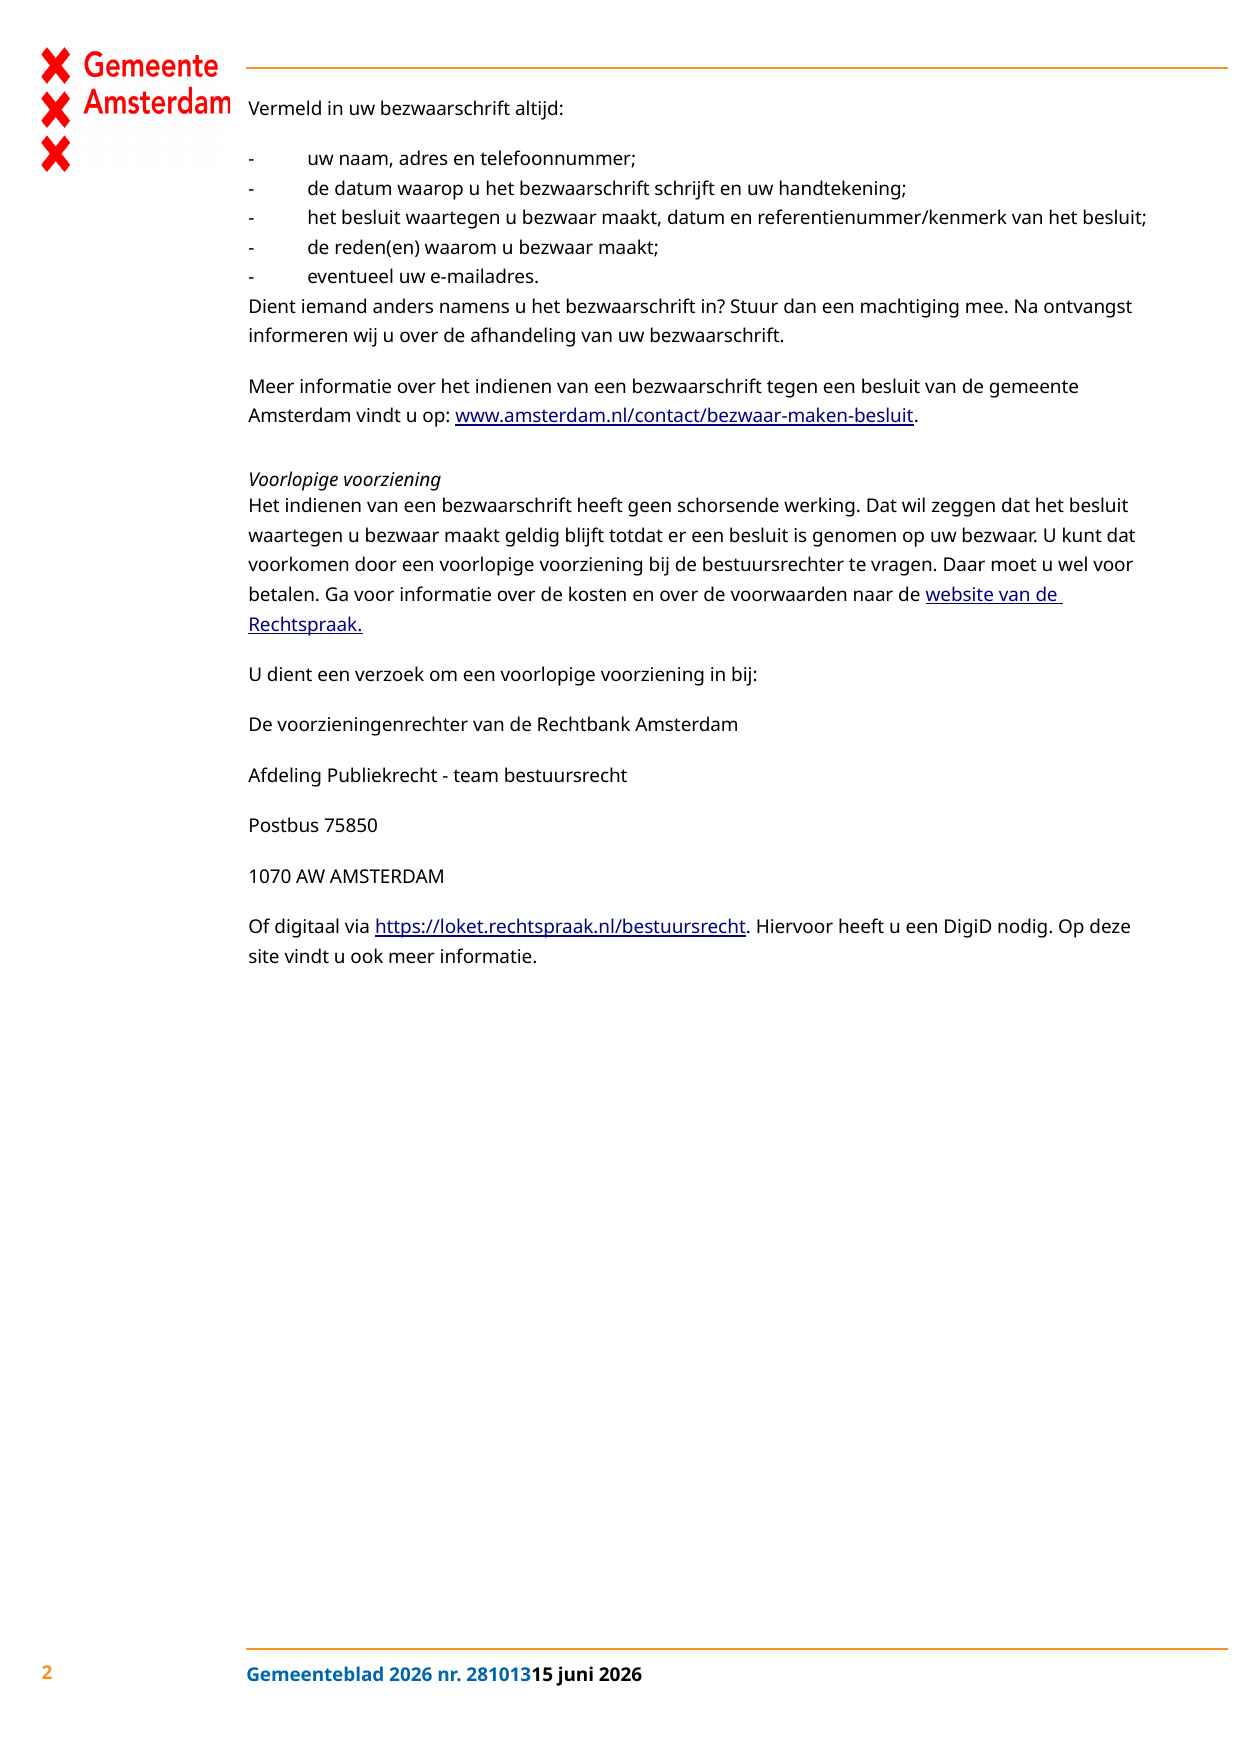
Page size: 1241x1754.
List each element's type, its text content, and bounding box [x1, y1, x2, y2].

text Postbus 75850 [248, 812, 1152, 838]
list eventueel uw e-mailadres. [248, 263, 1152, 289]
text 1070 AW AMSTERDAM [248, 863, 1152, 888]
text Of digitaal via https://loket.rechtspraak.nl/bestuursrecht. Hiervoor heeft u een DigiD nodig. Op deze site vindt u ook meer informatie. [248, 913, 1152, 968]
text Het indienen van een bezwaarschrift heeft geen schorsende werking. Dat wil zeggen dat het besluit waartegen u bezwaar maakt geldig blijft totdat er een besluit is genomen op uw bezwaar. U kunt dat voorkomen door een voorlopige voorziening bij de bestuursrechter te vragen. Daar moet u wel voor betalen. Ga voor informatie over de kosten en over de voorwaarden naar de website van de Rechtspraak. [248, 492, 1152, 636]
picture [41, 47, 231, 172]
list het besluit waartegen u bezwaar maakt, datum en referentienummer/kenmerk van het besluit; [248, 204, 1152, 230]
text Meer informatie over het indienen van een bezwaarschrift tegen een besluit van de gemeente Amsterdam vindt u op: www.amsterdam.nl/contact/bezwaar-maken-besluit. [248, 373, 1152, 428]
text Vermeld in uw bezwaarschrift altijd: [248, 95, 1152, 121]
text Voorlopige voorziening [248, 467, 1152, 492]
text Dient iemand anders namens u het bezwaarschrift in? Stuur dan een machtiging mee. Na ontvangst informeren wij u over de afhandeling van uw bezwaarschrift. [248, 293, 1152, 348]
text Afdeling Publiekrecht - team bestuursrecht [248, 762, 1152, 788]
text U dient een verzoek om een voorlopige voorziening in bij: [248, 661, 1152, 687]
list uw naam, adres en telefoonnummer; [248, 145, 1152, 171]
text De voorzieningenrechter van de Rechtbank Amsterdam [248, 712, 1152, 737]
list de reden(en) waarom u bezwaar maakt; [248, 234, 1152, 260]
list de datum waarop u het bezwaarschrift schrijft en uw handtekening; [248, 175, 1152, 201]
